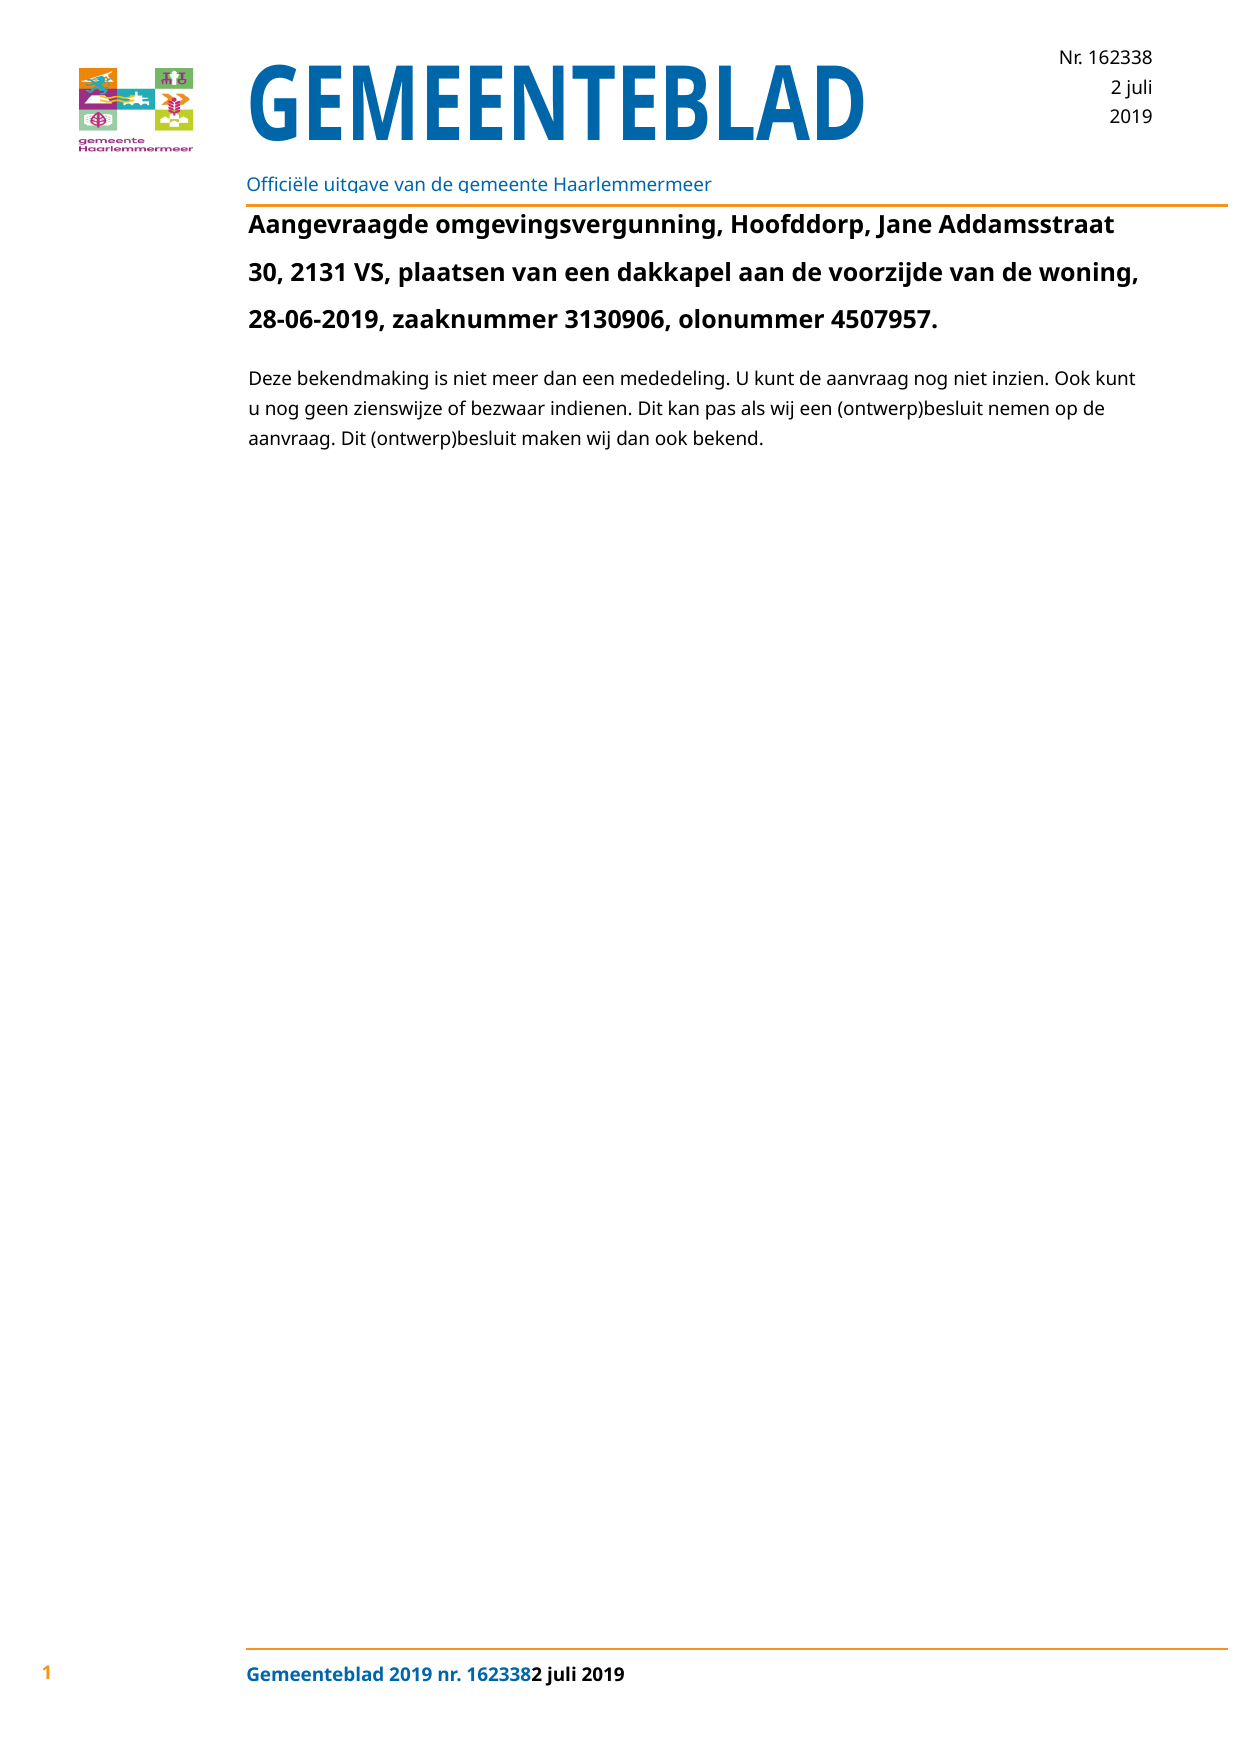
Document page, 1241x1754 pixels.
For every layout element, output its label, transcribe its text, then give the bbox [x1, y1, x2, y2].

text Deze bekendmaking is niet meer dan een mededeling. U kunt de aanvraag nog niet inzien. Ook kunt u nog geen zienswijze of bezwaar indienen. Dit kan pas als wij een (ontwerp)besluit nemen op de aanvraag. Dit (ontwerp)besluit maken wij dan ook bekend. [248, 366, 1152, 450]
picture [41, 47, 231, 172]
text Aangevraagde omgevingsvergunning, Hoofddorp, Jane Addamsstraat 30, 2131 VS, plaatsen van een dakkapel aan de voorzijde van de woning, 28-06-2019, zaaknummer 3130906, olonummer 4507957. [248, 207, 1152, 336]
